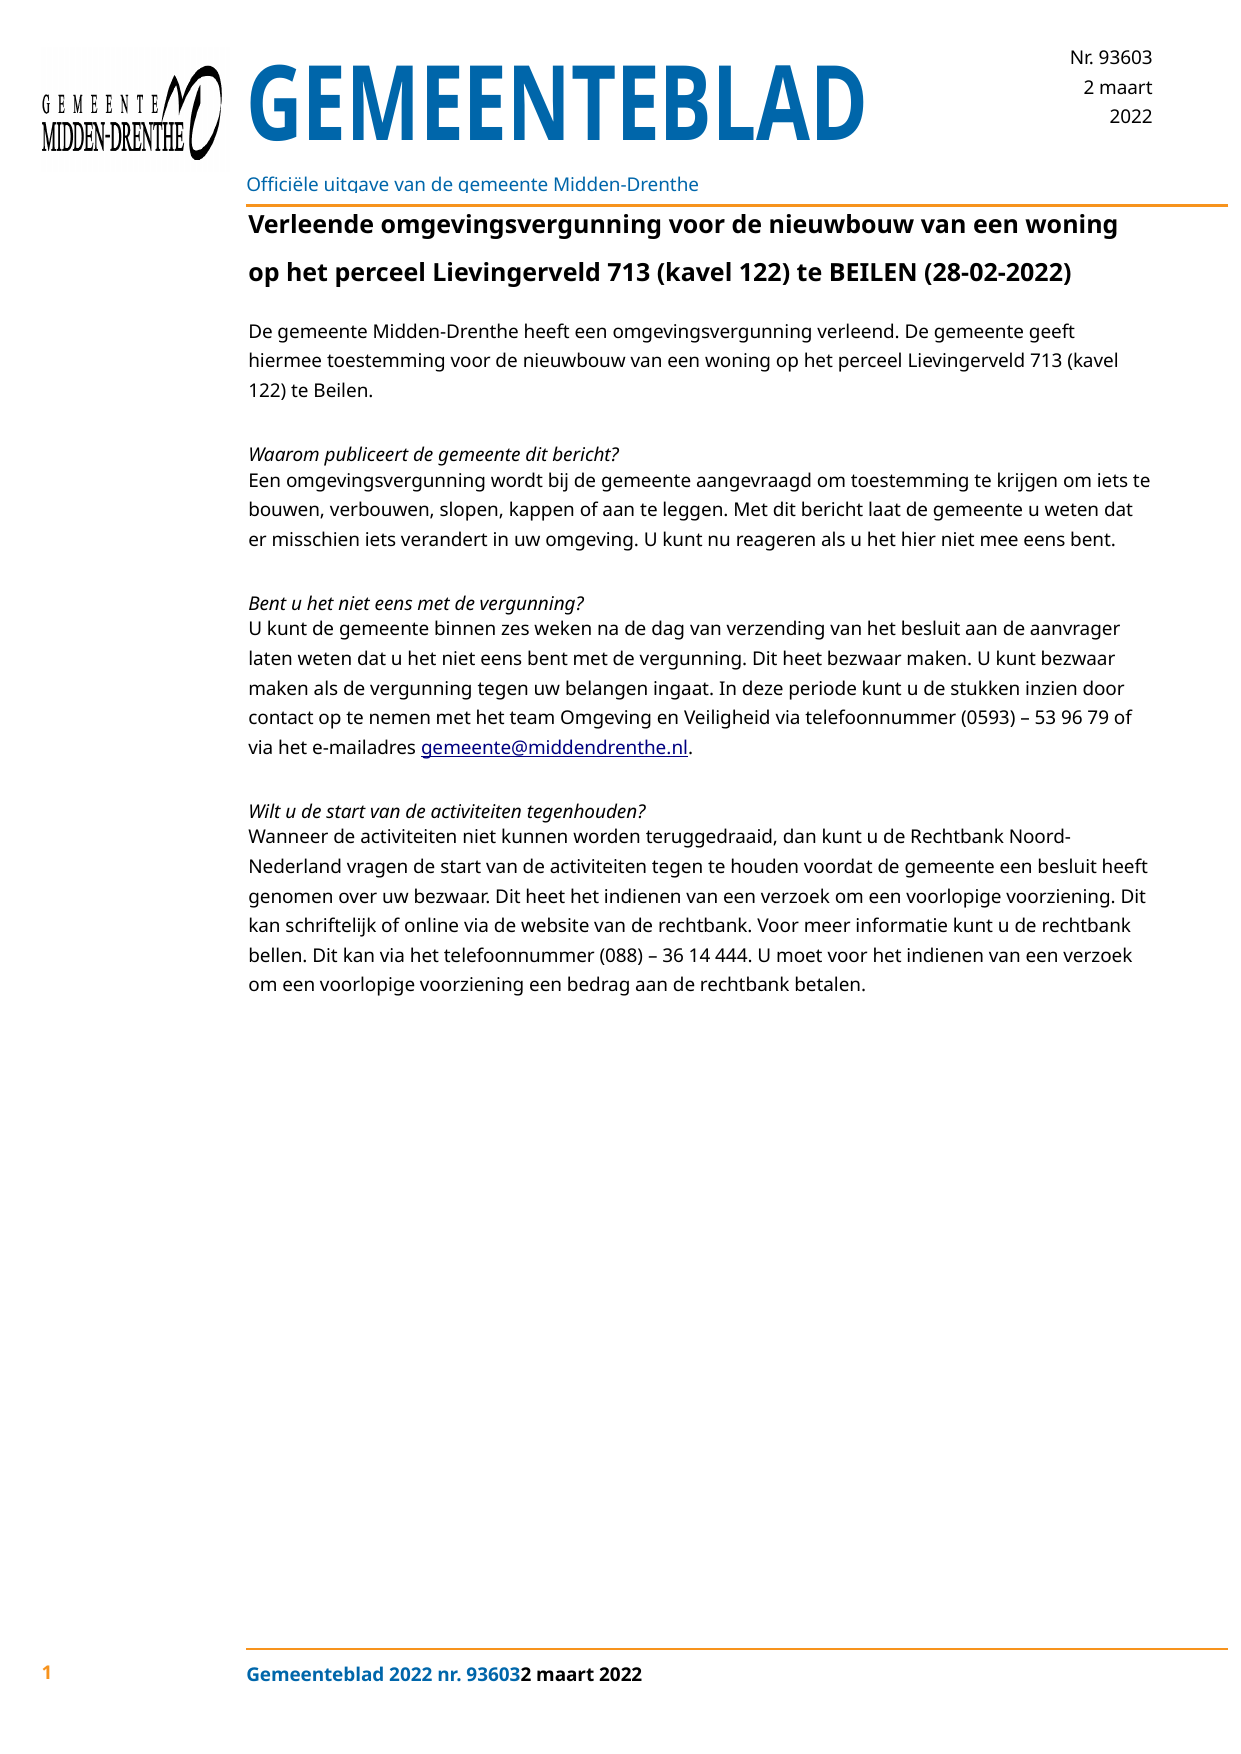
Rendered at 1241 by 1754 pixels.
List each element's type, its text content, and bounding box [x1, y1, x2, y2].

text Een omgevingsvergunning wordt bij de gemeente aangevraagd om toestemming te krijgen om iets te bouwen, verbouwen, slopen, kappen of aan te leggen. Met dit bericht laat de gemeente u weten dat er misschien iets verandert in uw omgeving. U kunt nu reageren als u het hier niet mee eens bent. [248, 467, 1152, 552]
text Waarom publiceert de gemeente dit bericht? [248, 441, 1152, 467]
text Verleende omgevingsvergunning voor de nieuwbouw van een woning op het perceel Lievingerveld 713 (kavel 122) te BEILEN (28-02-2022) [248, 207, 1152, 288]
text De gemeente Midden-Drenthe heeft een omgevingsvergunning verleend. De gemeente geeft hiermee toestemming voor de nieuwbouw van een woning op het perceel Lievingerveld 713 (kavel 122) te Beilen. [248, 318, 1152, 403]
picture [41, 47, 231, 172]
text U kunt de gemeente binnen zes weken na de dag van verzending van het besluit aan de aanvrager laten weten dat u het niet eens bent met de vergunning. Dit heet bezwaar maken. U kunt bezwaar maken als de vergunning tegen uw belangen ingaat. In deze periode kunt u de stukken inzien door contact op te nemen met het team Omgeving en Veiligheid via telefoonnummer (0593) – 53 96 79 of via het e-mailadres gemeente@middendrenthe.nl. [248, 616, 1152, 760]
text Bent u het niet eens met de vergunning? [248, 590, 1152, 616]
text Wilt u de start van de activiteiten tegenhouden? [248, 798, 1152, 824]
text Wanneer de activiteiten niet kunnen worden teruggedraaid, dan kunt u de Rechtbank Noord-Nederland vragen de start van de activiteiten tegen te houden voordat de gemeente een besluit heeft genomen over uw bezwaar. Dit heet het indienen van een verzoek om een voorlopige voorziening. Dit kan schriftelijk of online via de website van de rechtbank. Voor meer informatie kunt u de rechtbank bellen. Dit kan via het telefoonnummer (088) – 36 14 444. U moet voor het indienen van een verzoek om een voorlopige voorziening een bedrag aan de rechtbank betalen. [248, 824, 1152, 997]
